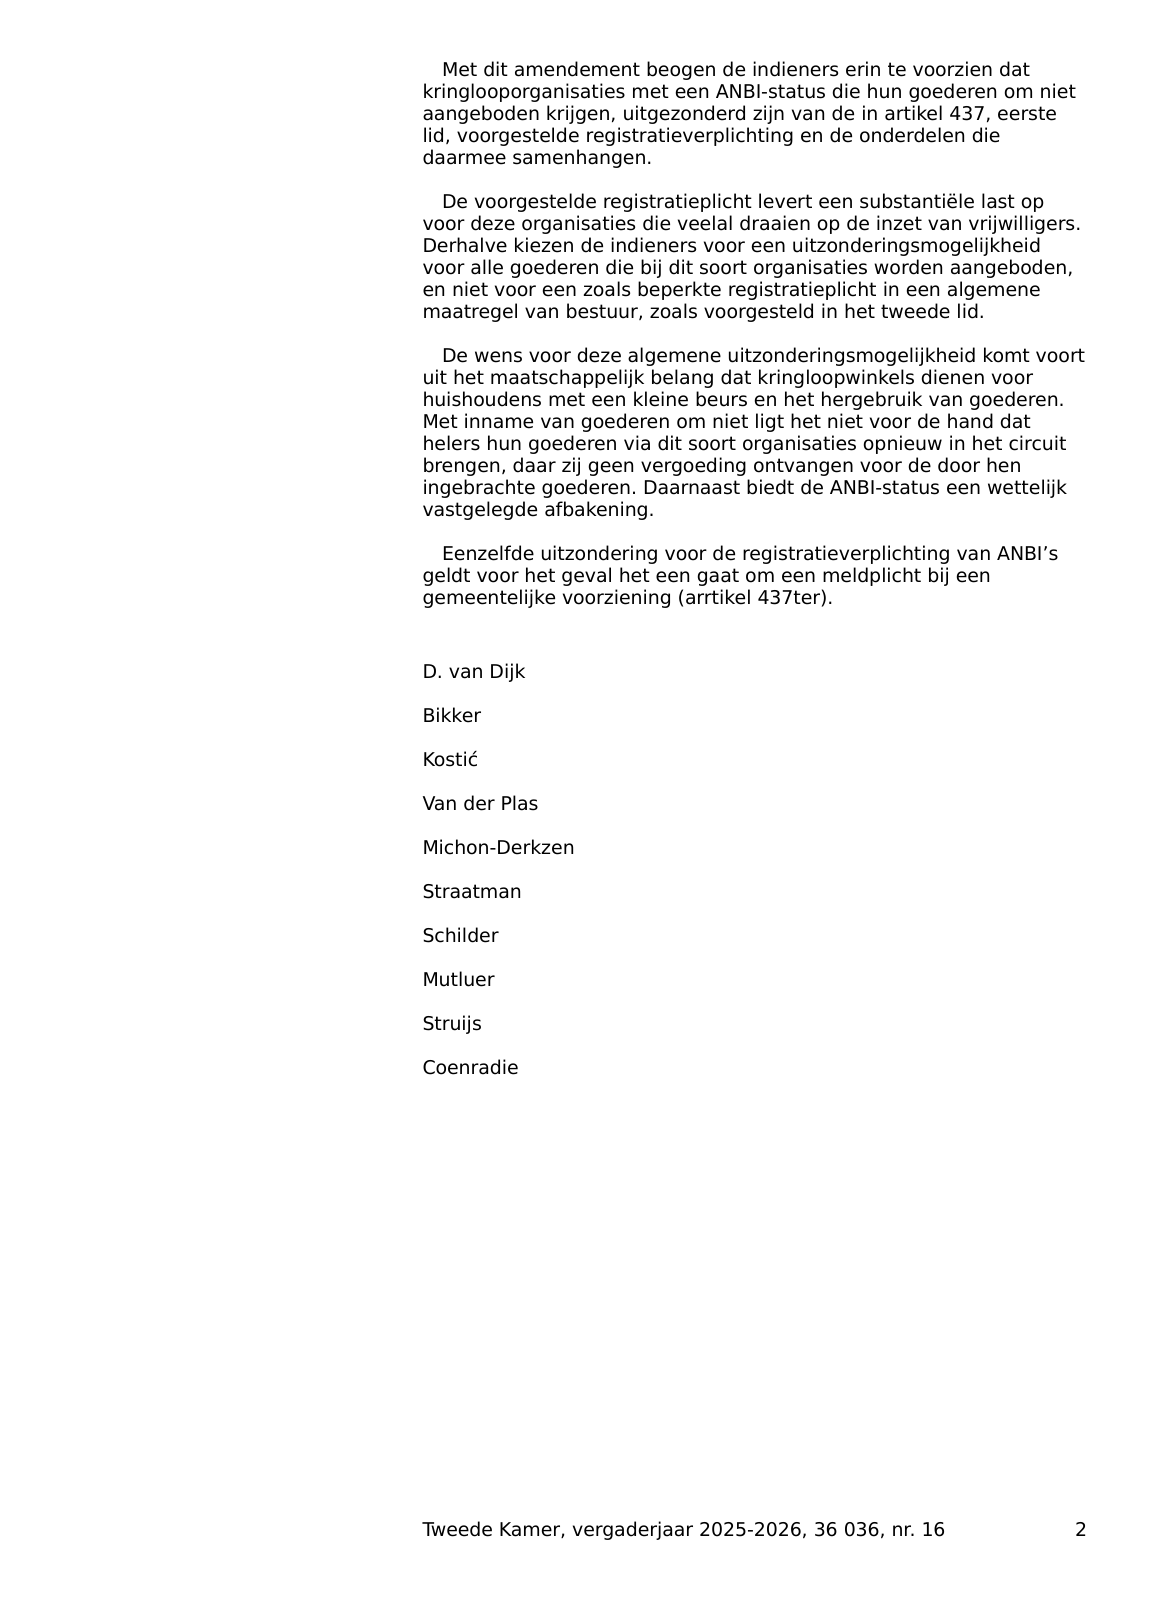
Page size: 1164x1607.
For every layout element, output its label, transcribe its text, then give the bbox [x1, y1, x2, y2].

text Eenzelfde uitzondering voor de registratieverplichting van ANBI’s geldt voor het geval het een gaat om een meldplicht bij een gemeentelijke voorziening (arrtikel 437ter). [422, 543, 1087, 609]
text Met dit amendement beogen de indieners erin te voorzien dat kringlooporganisaties met een ANBI-status die hun goederen om niet aangeboden krijgen, uitgezonderd zijn van de in artikel 437, eerste lid, voorgestelde registratieverplichting en de onderdelen die daarmee samenhangen. [422, 59, 1087, 169]
text D. van Dijk Bikker Kostić Van der Plas Michon-Derkzen Straatman Schilder Mutluer Struijs Coenradie [422, 639, 1087, 1079]
text De voorgestelde registratieplicht levert een substantiële last op voor deze organisaties die veelal draaien op de inzet van vrijwilligers. Derhalve kiezen de indieners voor een uitzonderingsmogelijkheid voor alle goederen die bij dit soort organisaties worden aangeboden, en niet voor een zoals beperkte registratieplicht in een algemene maatregel van bestuur, zoals voorgesteld in het tweede lid. [422, 191, 1087, 323]
text De wens voor deze algemene uitzonderingsmogelijkheid komt voort uit het maatschappelijk belang dat kringloopwinkels dienen voor huishoudens met een kleine beurs en het hergebruik van goederen. Met inname van goederen om niet ligt het niet voor de hand dat helers hun goederen via dit soort organisaties opnieuw in het circuit brengen, daar zij geen vergoeding ontvangen voor de door hen ingebrachte goederen. Daarnaast biedt de ANBI-status een wettelijk vastgelegde afbakening. [422, 345, 1087, 521]
